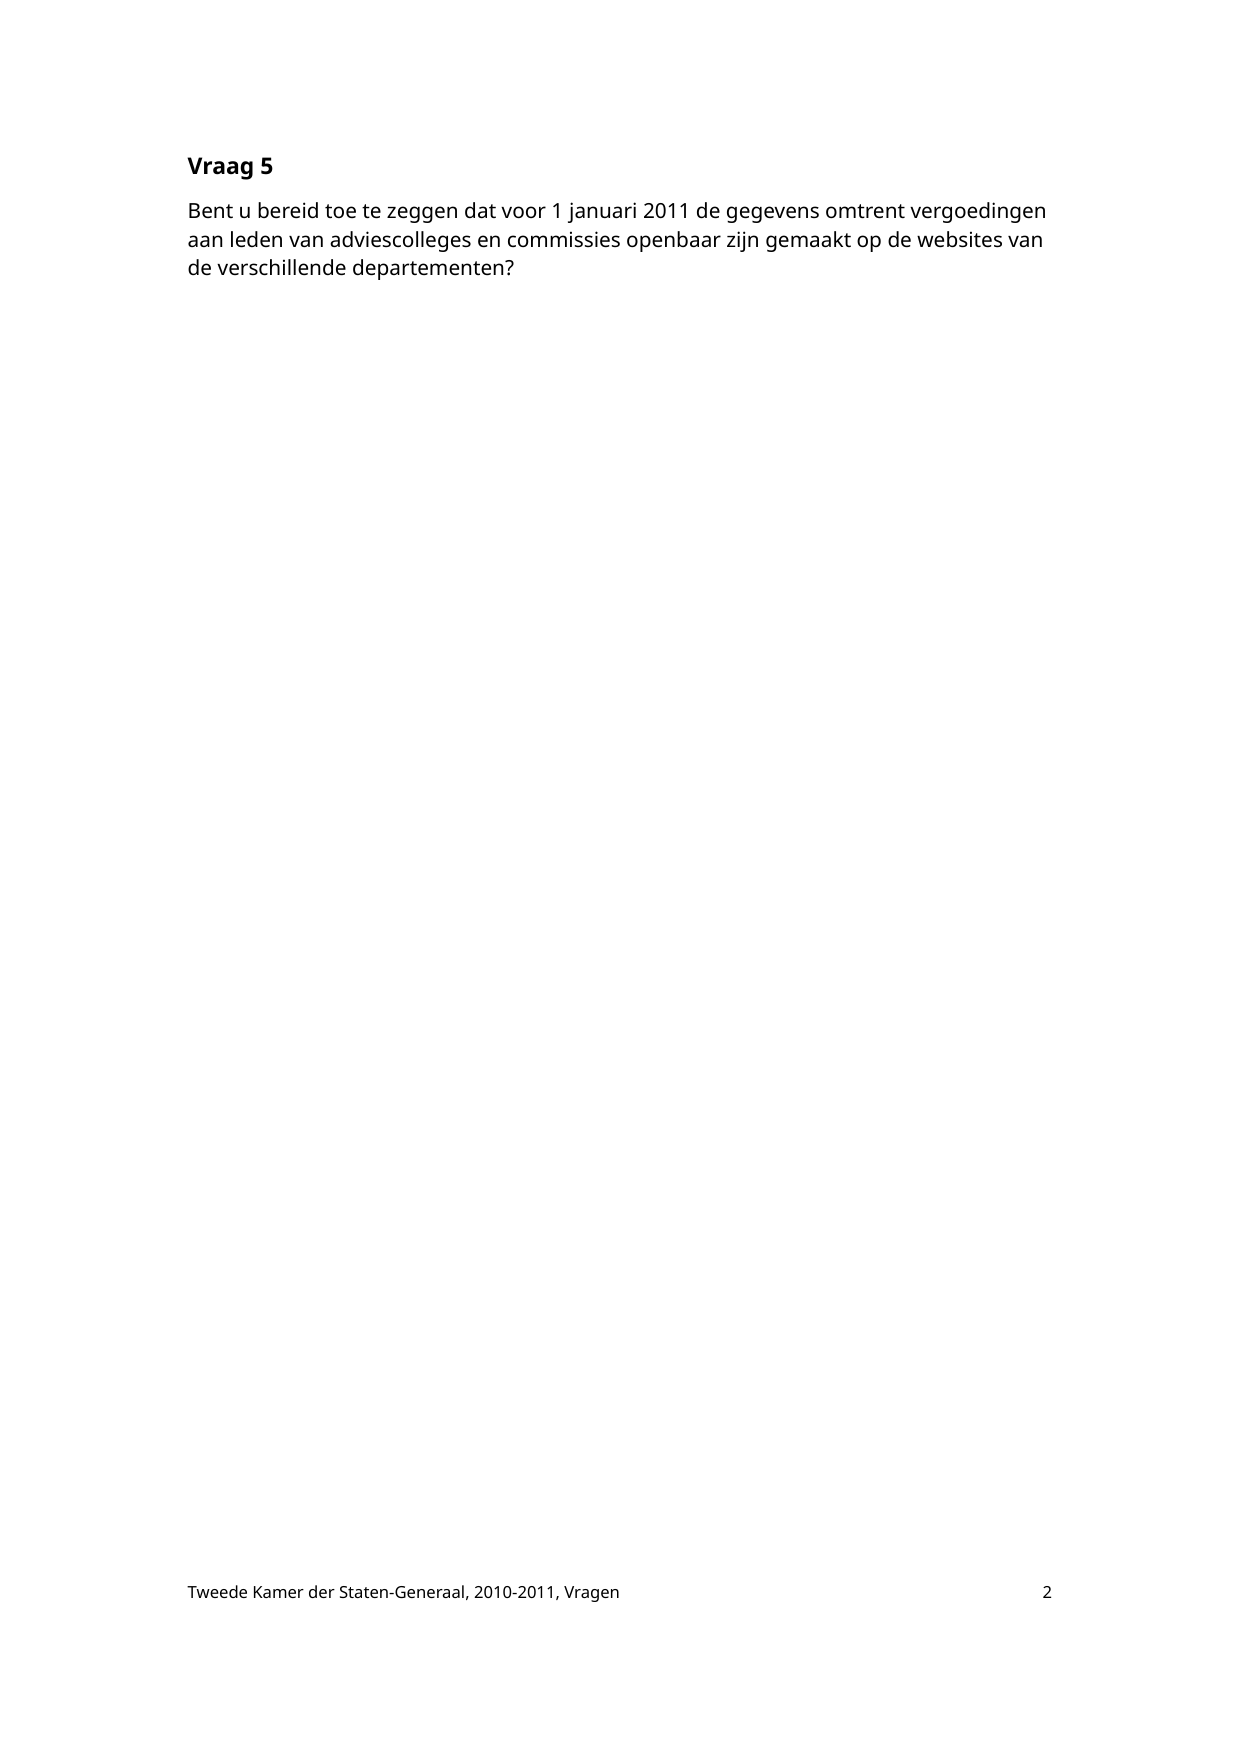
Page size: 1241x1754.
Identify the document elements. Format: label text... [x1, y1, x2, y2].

text Bent u bereid toe te zeggen dat voor 1 januari 2011 de gegevens omtrent vergoedingen aan leden van adviescolleges en commissies openbaar zijn gemaakt op de websites van de verschillende departementen? [187, 196, 1053, 282]
subtitle Vraag 5 [187, 150, 1053, 181]
